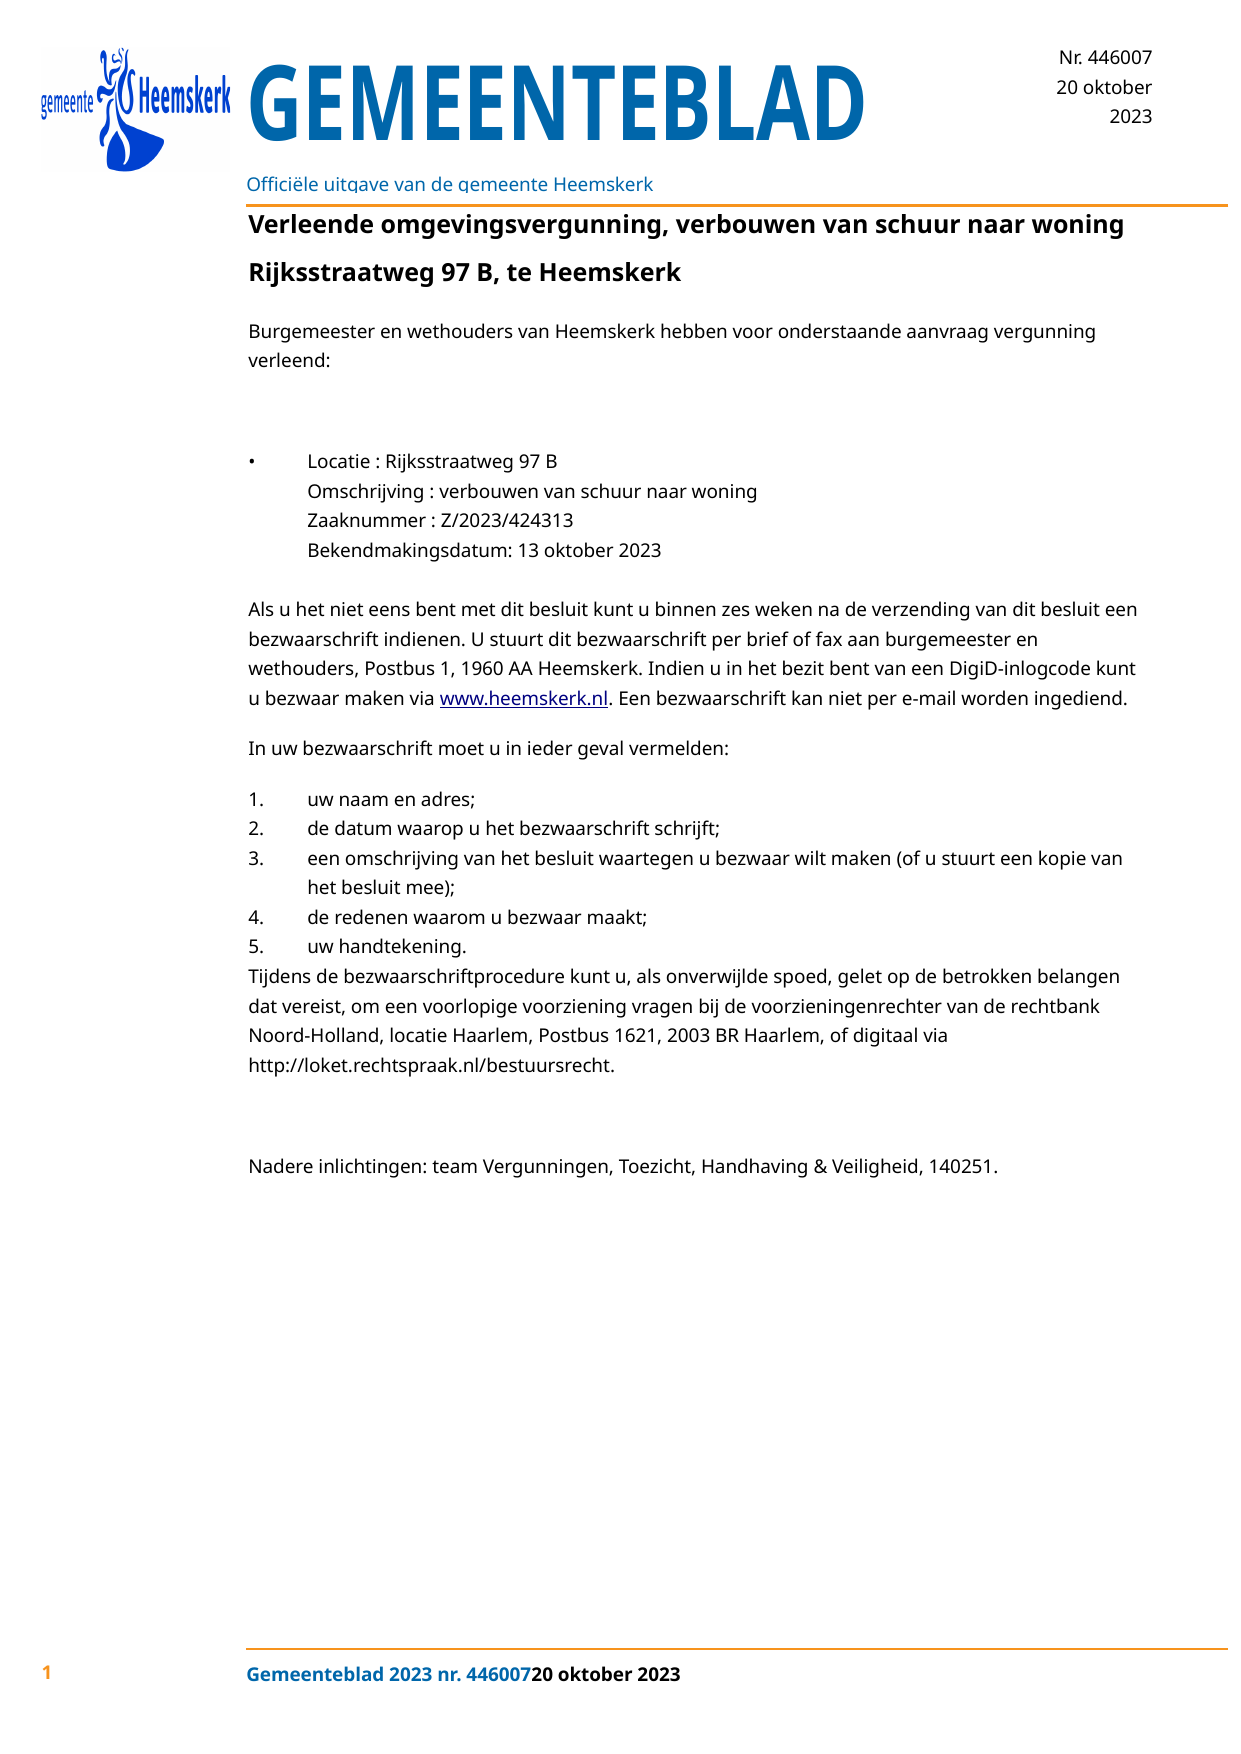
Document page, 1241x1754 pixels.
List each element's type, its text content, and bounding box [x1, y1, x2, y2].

list een omschrijving van het besluit waartegen u bezwaar wilt maken (of u stuurt een kopie van het besluit mee); [248, 845, 1152, 900]
text Tijdens de bezwaarschriftprocedure kunt u, als onverwijlde spoed, gelet op de betrokken belangen dat vereist, om een voorlopige voorziening vragen bij de voorzieningenrechter van de rechtbank Noord-Holland, locatie Haarlem, Postbus 1621, 2003 BR Haarlem, of digitaal via http://loket.rechtspraak.nl/bestuursrecht. [248, 963, 1152, 1078]
list de redenen waarom u bezwaar maakt; [248, 904, 1152, 930]
list Locatie : Rijksstraatweg 97 B [248, 448, 1152, 474]
list Omschrijving : verbouwen van schuur naar woning [248, 478, 1152, 504]
picture [41, 47, 231, 172]
list de datum waarop u het bezwaarschrift schrijft; [248, 815, 1152, 841]
list Bekendmakingsdatum: 13 oktober 2023 [248, 537, 1152, 563]
text Burgemeester en wethouders van Heemskerk hebben voor onderstaande aanvraag vergunning verleend: [248, 318, 1152, 373]
text In uw bezwaarschrift moet u in ieder geval vermelden: [248, 735, 1152, 761]
text Nadere inlichtingen: team Vergunningen, Toezicht, Handhaving & Veiligheid, 140251. [248, 1153, 1152, 1179]
list Zaaknummer : Z/2023/424313 [248, 507, 1152, 533]
text Als u het niet eens bent met dit besluit kunt u binnen zes weken na de verzending van dit besluit een bezwaarschrift indienen. U stuurt dit bezwaarschrift per brief of fax aan burgemeester en wethouders, Postbus 1, 1960 AA Heemskerk. Indien u in het bezit bent van een DigiD-inlogcode kunt u bezwaar maken via www.heemskerk.nl. Een bezwaarschrift kan niet per e-mail worden ingediend. [248, 596, 1152, 711]
list uw handtekening. [248, 934, 1152, 959]
text Verleende omgevingsvergunning, verbouwen van schuur naar woning Rijksstraatweg 97 B, te Heemskerk [248, 207, 1152, 288]
list uw naam en adres; [248, 786, 1152, 812]
